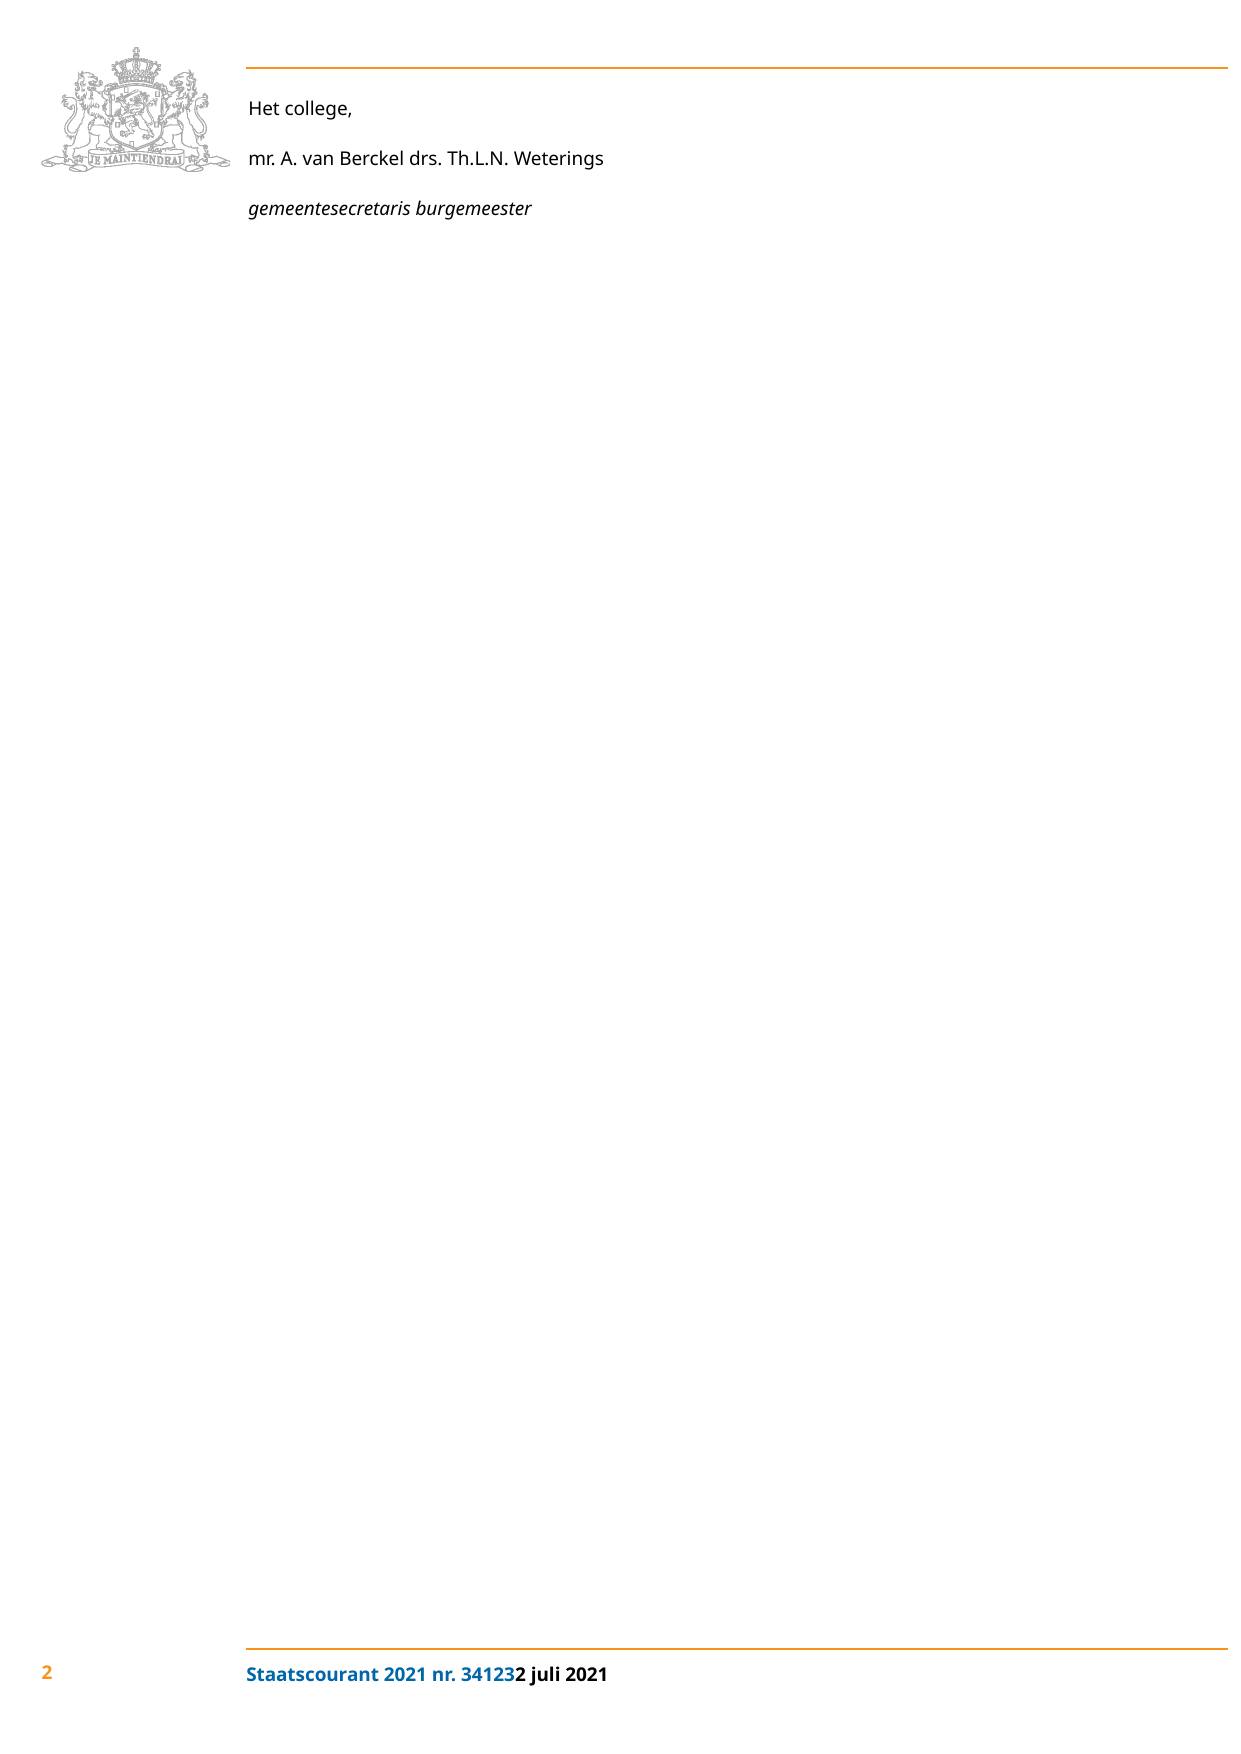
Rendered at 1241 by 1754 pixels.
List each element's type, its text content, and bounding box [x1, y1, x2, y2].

text mr. A. van Berckel drs. Th.L.N. Weterings [248, 145, 1152, 171]
text gemeentesecretaris burgemeester [248, 196, 1152, 221]
text Het college, [248, 95, 1152, 121]
picture [41, 47, 231, 172]
